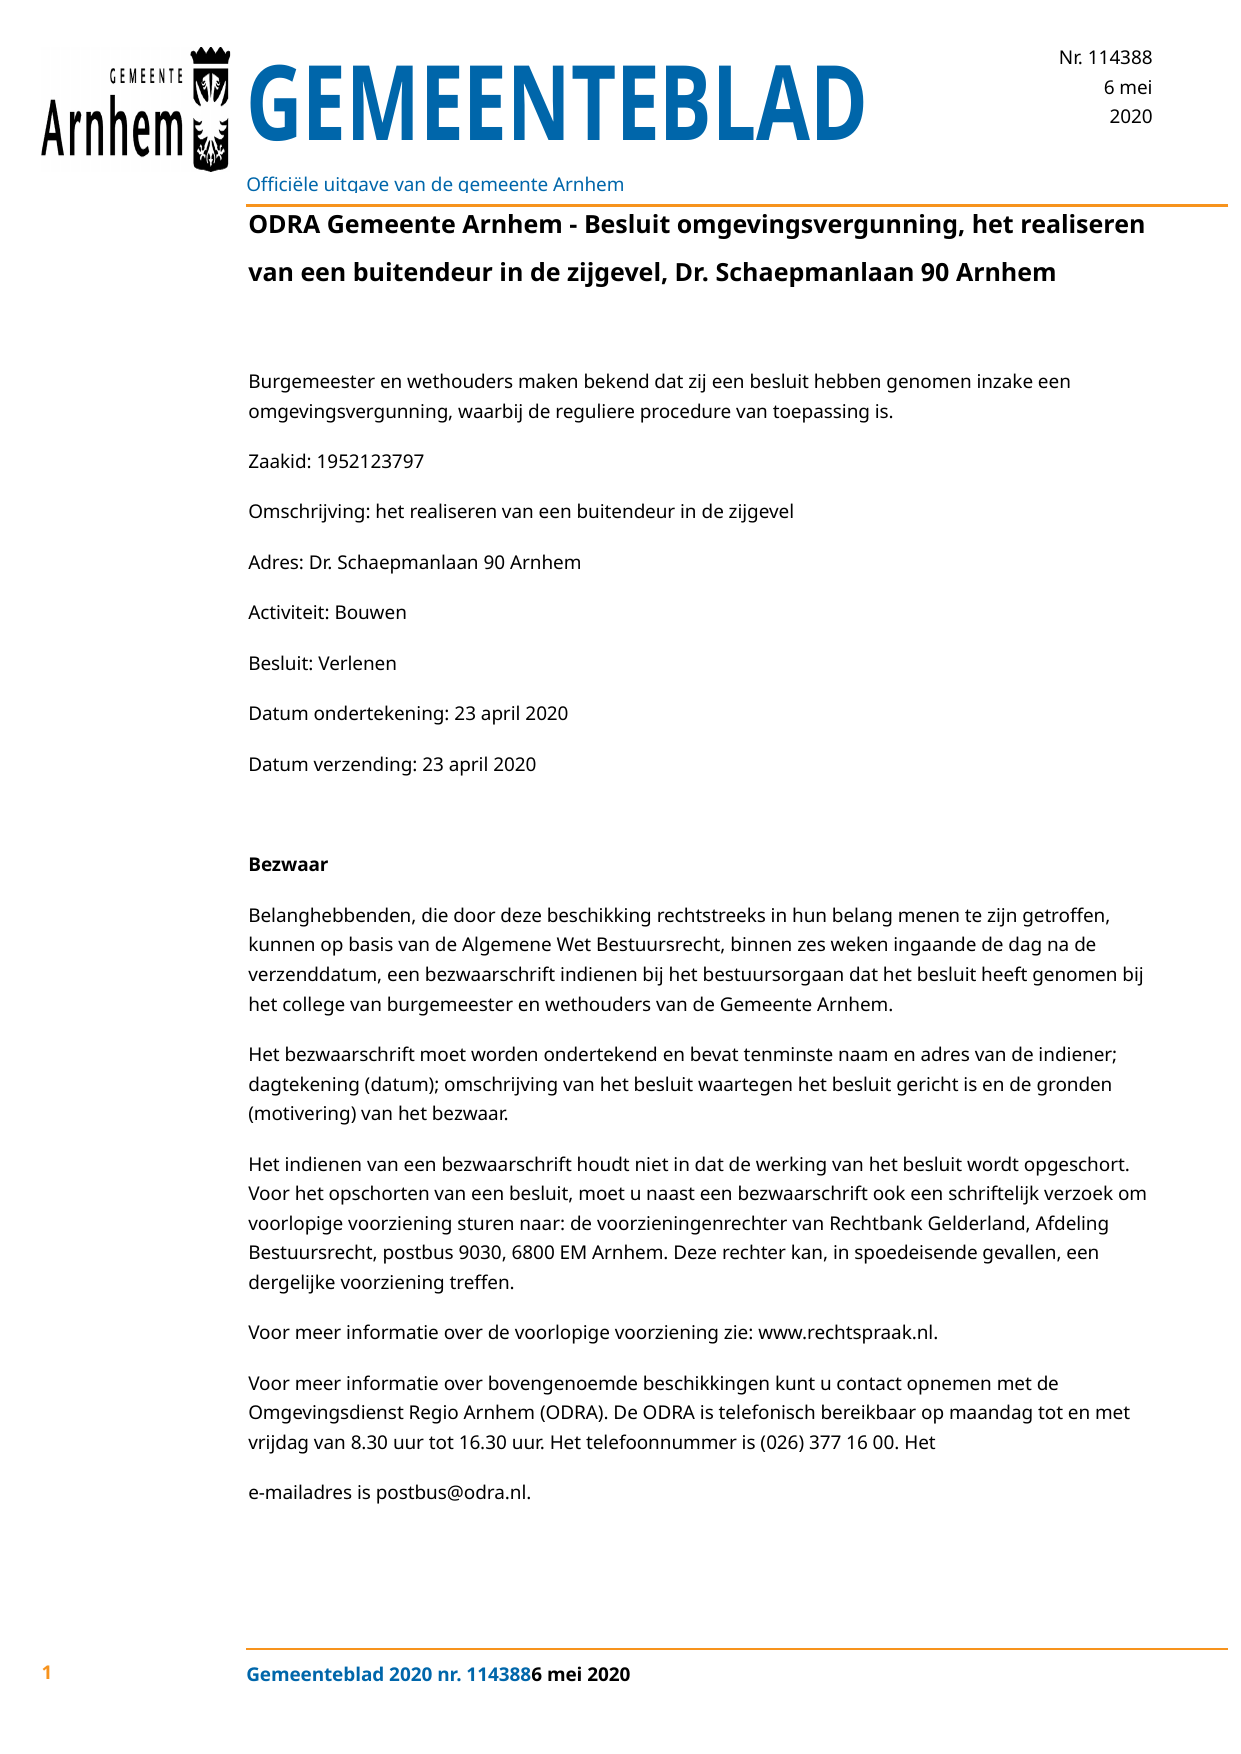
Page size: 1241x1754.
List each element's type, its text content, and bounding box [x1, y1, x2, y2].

text ODRA Gemeente Arnhem - Besluit omgevingsvergunning, het realiseren van een buitendeur in de zijgevel, Dr. Schaepmanlaan 90 Arnhem [248, 207, 1152, 288]
text Datum ondertekening: 23 april 2020 [248, 700, 1152, 726]
text Activiteit: Bouwen [248, 599, 1152, 625]
text Adres: Dr. Schaepmanlaan 90 Arnhem [248, 549, 1152, 575]
text e-mailadres is postbus@odra.nl. [248, 1479, 1152, 1505]
text Het indienen van een bezwaarschrift houdt niet in dat de werking van het besluit wordt opgeschort. Voor het opschorten van een besluit, moet u naast een bezwaarschrift ook een schriftelijk verzoek om voorlopige voorziening sturen naar: de voorzieningenrechter van Rechtbank Gelderland, Afdeling Bestuursrecht, postbus 9030, 6800 EM Arnhem. Deze rechter kan, in spoedeisende gevallen, een dergelijke voorziening treffen. [248, 1151, 1152, 1295]
text Belanghebbenden, die door deze beschikking rechtstreeks in hun belang menen te zijn getroffen, kunnen op basis van de Algemene Wet Bestuursrecht, binnen zes weken ingaande de dag na de verzenddatum, een bezwaarschrift indienen bij het bestuursorgaan dat het besluit heeft genomen bij het college van burgemeester en wethouders van de Gemeente Arnhem. [248, 902, 1152, 1017]
text Datum verzending: 23 april 2020 [248, 751, 1152, 777]
text Zaakid: 1952123797 [248, 448, 1152, 474]
text Voor meer informatie over bovengenoemde beschikkingen kunt u contact opnemen met de Omgevingsdienst Regio Arnhem (ODRA). De ODRA is telefonisch bereikbaar op maandag tot en met vrijdag van 8.30 uur tot 16.30 uur. Het telefoonnummer is (026) 377 16 00. Het [248, 1370, 1152, 1455]
text Omschrijving: het realiseren van een buitendeur in de zijgevel [248, 499, 1152, 524]
text Besluit: Verlenen [248, 650, 1152, 676]
text Burgemeester en wethouders maken bekend dat zij een besluit hebben genomen inzake een omgevingsvergunning, waarbij de reguliere procedure van toepassing is. [248, 368, 1152, 424]
picture [41, 47, 231, 172]
text Bezwaar [248, 852, 1152, 877]
text Het bezwaarschrift moet worden ondertekend en bevat tenminste naam en adres van de indiener; dagtekening (datum); omschrijving van het besluit waartegen het besluit gericht is en de gronden (motivering) van het bezwaar. [248, 1041, 1152, 1126]
text Voor meer informatie over de voorlopige voorziening zie: www.rechtspraak.nl. [248, 1319, 1152, 1345]
